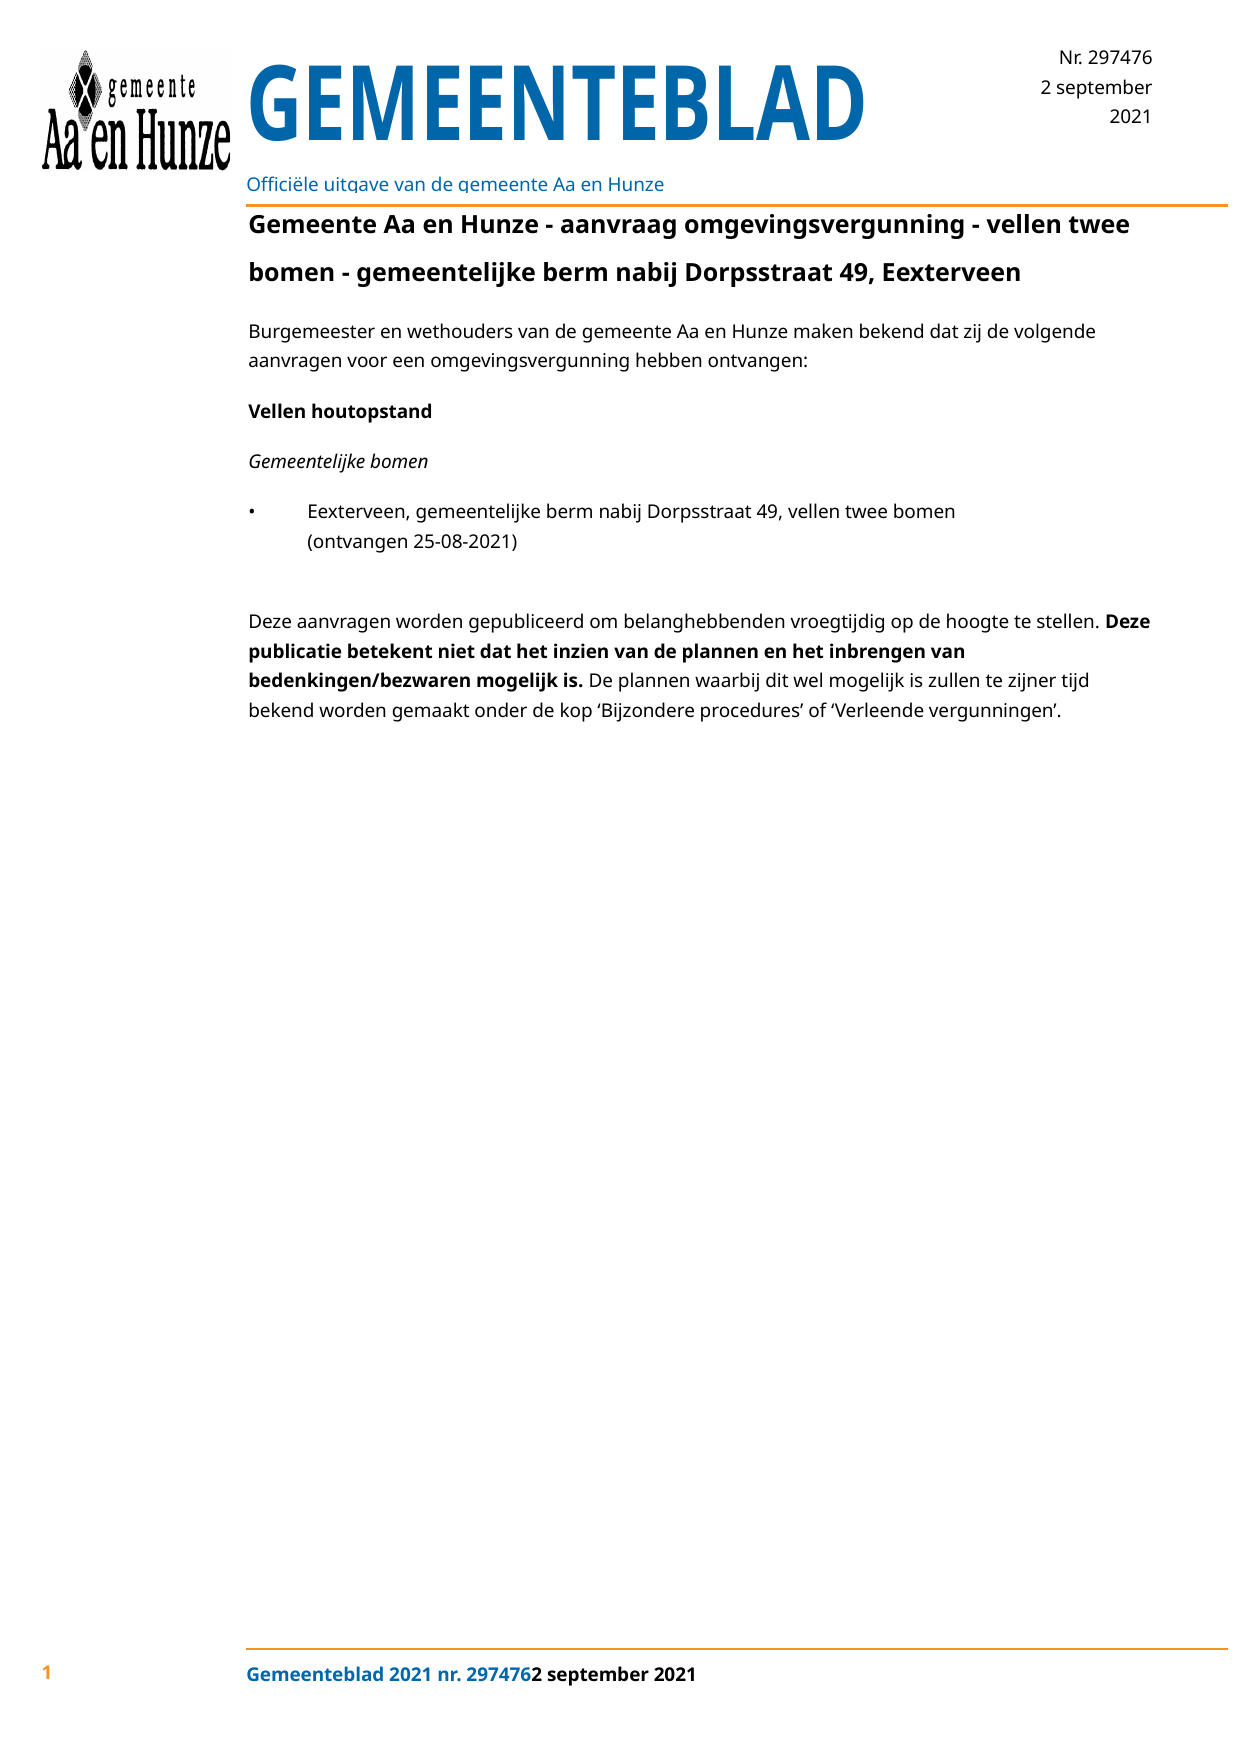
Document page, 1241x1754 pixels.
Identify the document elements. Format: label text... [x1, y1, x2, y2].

picture [41, 47, 231, 172]
text Gemeente Aa en Hunze - aanvraag omgevingsvergunning - vellen twee bomen - gemeentelijke berm nabij Dorpsstraat 49, Eexterveen [248, 207, 1152, 288]
list Eexterveen, gemeentelijke berm nabij Dorpsstraat 49, vellen twee bomen [248, 499, 1152, 524]
text Gemeentelijke bomen [248, 448, 1152, 474]
text Vellen houtopstand [248, 398, 1152, 424]
text Burgemeester en wethouders van de gemeente Aa en Hunze maken bekend dat zij de volgende aanvragen voor een omgevingsvergunning hebben ontvangen: [248, 318, 1152, 373]
list (ontvangen 25-08-2021) [248, 528, 1152, 554]
text Deze aanvragen worden gepubliceerd om belanghebbenden vroegtijdig op de hoogte te stellen. Deze publicatie betekent niet dat het inzien van de plannen en het inbrengen van bedenkingen/bezwaren mogelijk is. De plannen waarbij dit wel mogelijk is zullen te zijner tijd bekend worden gemaakt onder de kop ‘Bijzondere procedures’ of ‘Verleende vergunningen’. [248, 608, 1152, 723]
